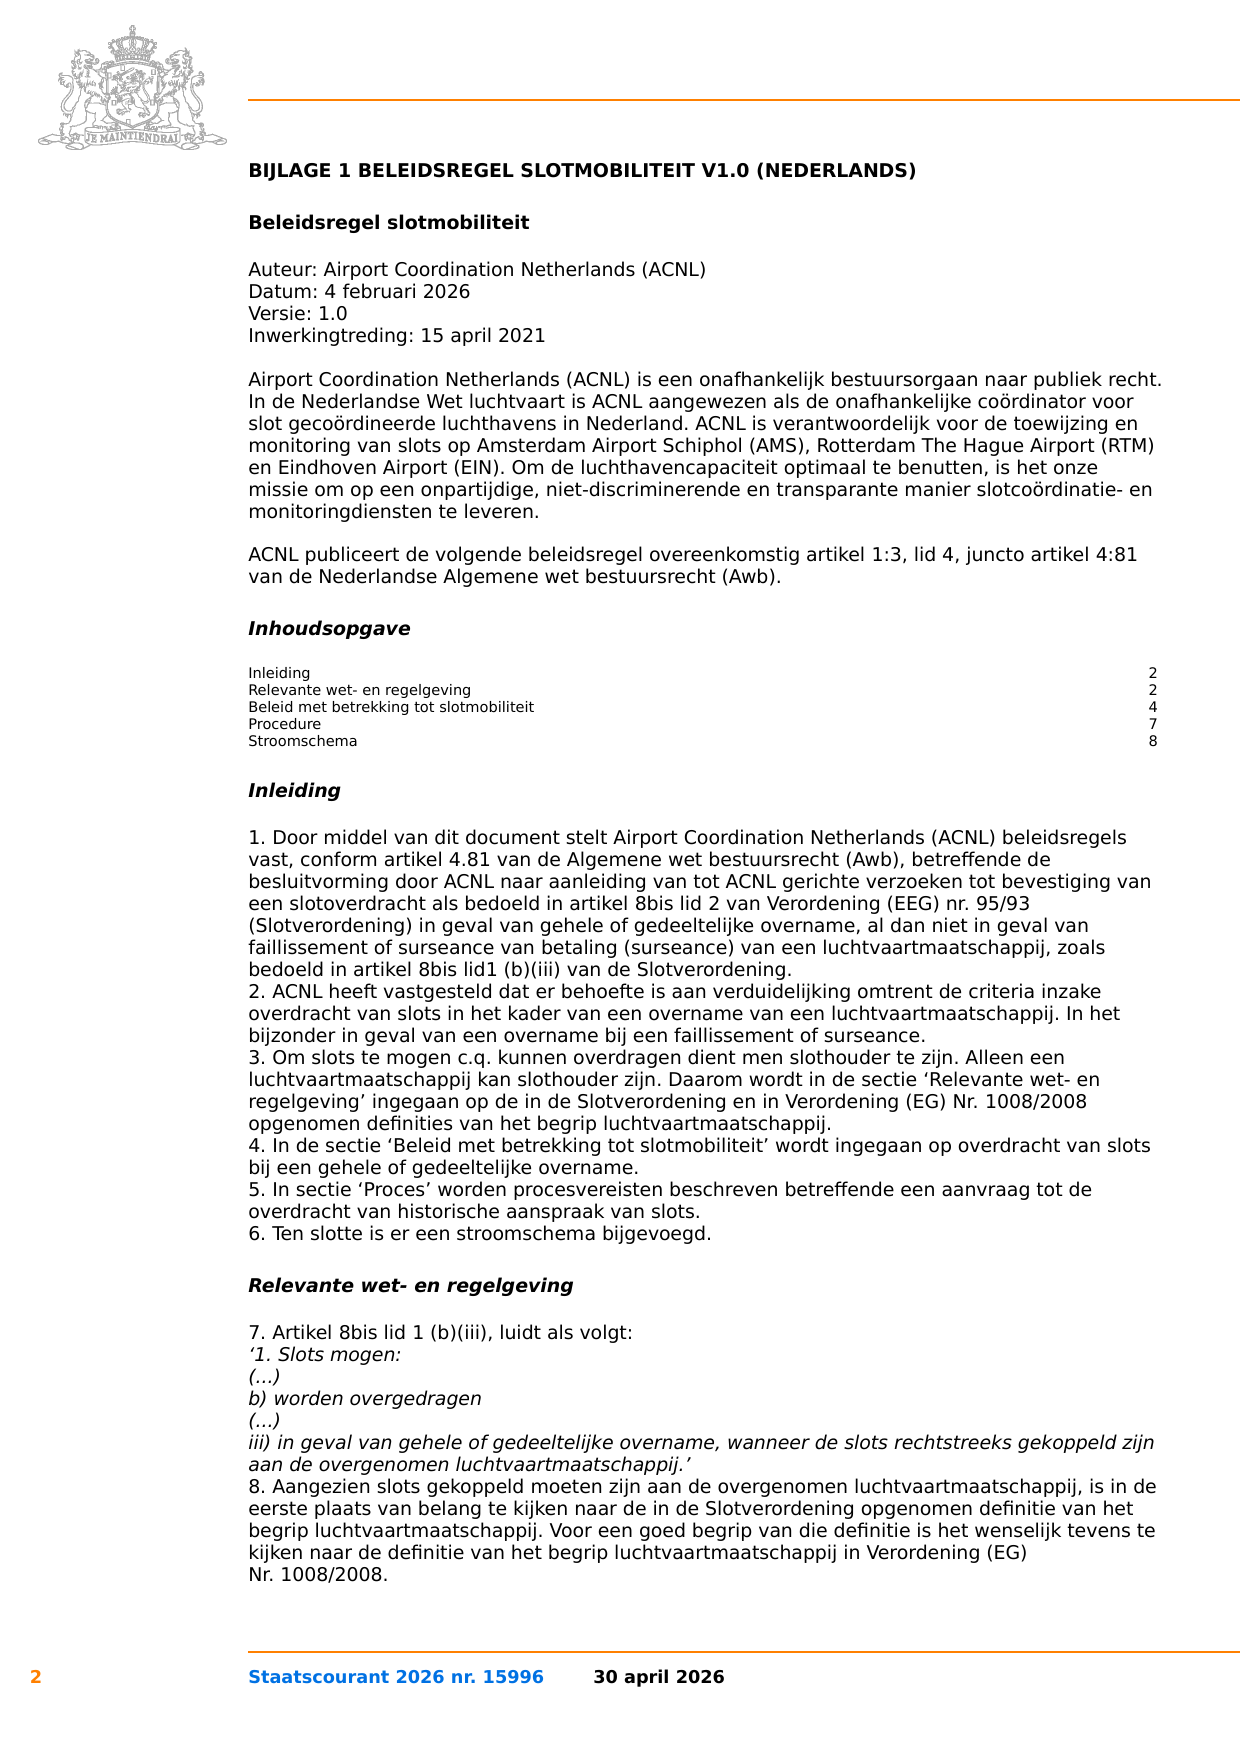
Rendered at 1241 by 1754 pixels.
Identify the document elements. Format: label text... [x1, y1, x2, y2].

table_header Inleiding [248, 665, 1049, 682]
table_cell 7 [1049, 716, 1163, 733]
text b) worden overgedragen [248, 1388, 1163, 1410]
subtitle Beleidsregel slotmobiliteit [248, 212, 1163, 234]
text 7. Artikel 8bis lid 1 (b)(iii), luidt als volgt: [248, 1322, 1163, 1344]
table_cell Stroomschema [248, 733, 1049, 750]
text (...) [248, 1366, 1163, 1388]
subtitle Inleiding [248, 780, 1163, 802]
text ‘1. Slots mogen: [248, 1344, 1163, 1366]
table_header 2 [1049, 665, 1163, 682]
table_cell 8 [1049, 733, 1163, 750]
text 8. Aangezien slots gekoppeld moeten zijn aan de overgenomen luchtvaartmaatschappij, is in de eerste plaats van belang te kijken naar de in de Slotverordening opgenomen definitie van het begrip luchtvaartmaatschappij. Voor een goed begrip van die definitie is het wenselijk tevens te kijken naar de definitie van het begrip luchtvaartmaatschappij in Verordening (EG) Nr. 1008/2008. [248, 1476, 1163, 1586]
text 4. In de sectie ‘Beleid met betrekking tot slotmobiliteit’ wordt ingegaan op overdracht van slots bij een gehele of gedeeltelijke overname. [248, 1135, 1163, 1179]
subtitle Relevante wet- en regelgeving [248, 1275, 1163, 1297]
subtitle BIJLAGE 1 BELEIDSREGEL SLOTMOBILITEIT V1.0 (NEDERLANDS) [248, 160, 1163, 182]
subtitle Inhoudsopgave [248, 618, 1163, 640]
text Inwerkingtreding: 15 april 2021 [248, 325, 1163, 347]
picture [38, 25, 227, 150]
text Auteur: Airport Coordination Netherlands (ACNL) [248, 259, 1163, 281]
text 5. In sectie ‘Proces’ worden procesvereisten beschreven betreffende een aanvraag tot de overdracht van historische aanspraak van slots. [248, 1179, 1163, 1223]
text 6. Ten slotte is er een stroomschema bijgevoegd. [248, 1223, 1163, 1245]
text iii) in geval van gehele of gedeeltelijke overname, wanneer de slots rechtstreeks gekoppeld zijn aan de overgenomen luchtvaartmaatschappij.’ [248, 1432, 1163, 1476]
text Datum: 4 februari 2026 [248, 281, 1163, 303]
table_cell 2 [1049, 682, 1163, 699]
text 3. Om slots te mogen c.q. kunnen overdragen dient men slothouder te zijn. Alleen een luchtvaartmaatschappij kan slothouder zijn. Daarom wordt in de sectie ‘Relevante wet- en regelgeving’ ingegaan op de in de Slotverordening en in Verordening (EG) Nr. 1008/2008 opgenomen definities van het begrip luchtvaartmaatschappij. [248, 1047, 1163, 1135]
table_cell Beleid met betrekking tot slotmobiliteit [248, 699, 1049, 716]
table_cell Procedure [248, 716, 1049, 733]
text (...) [248, 1410, 1163, 1432]
table_cell 4 [1049, 699, 1163, 716]
text 2. ACNL heeft vastgesteld dat er behoefte is aan verduidelijking omtrent de criteria inzake overdracht van slots in het kader van een overname van een luchtvaartmaatschappij. In het bijzonder in geval van een overname bij een faillissement of surseance. [248, 981, 1163, 1047]
text ACNL publiceert de volgende beleidsregel overeenkomstig artikel 1:3, lid 4, juncto artikel 4:81 van de Nederlandse Algemene wet bestuursrecht (Awb). [248, 544, 1163, 588]
text Versie: 1.0 [248, 303, 1163, 325]
table_cell Relevante wet- en regelgeving [248, 682, 1049, 699]
text Airport Coordination Netherlands (ACNL) is een onafhankelijk bestuursorgaan naar publiek recht. In de Nederlandse Wet luchtvaart is ACNL aangewezen als de onafhankelijke coördinator voor slot gecoördineerde luchthavens in Nederland. ACNL is verantwoordelijk voor de toewijzing en monitoring van slots op Amsterdam Airport Schiphol (AMS), Rotterdam The Hague Airport (RTM) en Eindhoven Airport (EIN). Om de luchthavencapaciteit optimaal te benutten, is het onze missie om op een onpartijdige, niet-discriminerende en transparante manier slotcoördinatie- en monitoringdiensten te leveren. [248, 369, 1163, 522]
text 1. Door middel van dit document stelt Airport Coordination Netherlands (ACNL) beleidsregels vast, conform artikel 4.81 van de Algemene wet bestuursrecht (Awb), betreffende de besluitvorming door ACNL naar aanleiding van tot ACNL gerichte verzoeken tot bevestiging van een slotoverdracht als bedoeld in artikel 8bis lid 2 van Verordening (EEG) nr. 95/93 (Slotverordening) in geval van gehele of gedeeltelijke overname, al dan niet in geval van faillissement of surseance van betaling (surseance) van een luchtvaartmaatschappij, zoals bedoeld in artikel 8bis lid1 (b)(iii) van de Slotverordening. [248, 827, 1163, 981]
